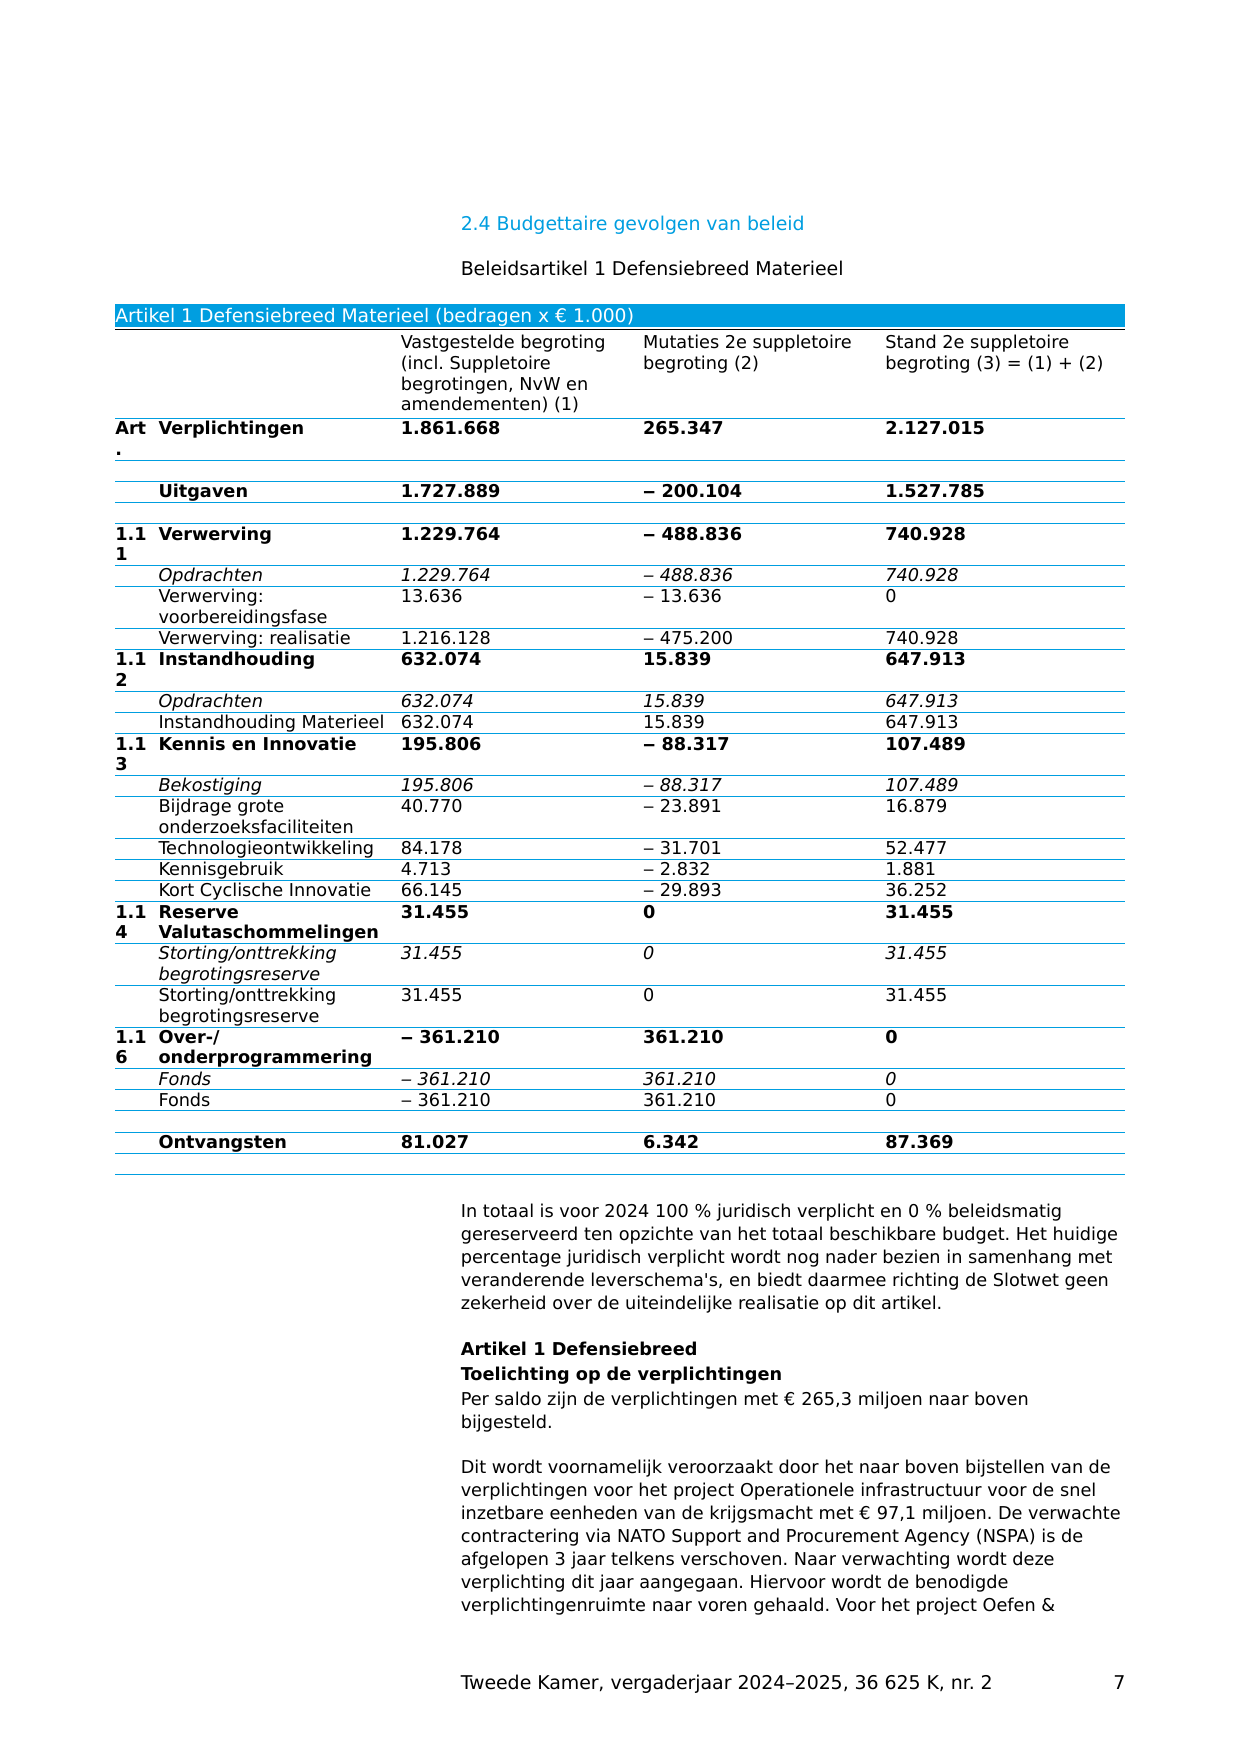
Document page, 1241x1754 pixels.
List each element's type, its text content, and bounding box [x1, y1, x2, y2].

table_cell 31.455 [398, 986, 640, 1026]
table_cell [882, 1154, 1125, 1174]
table_cell [115, 330, 155, 418]
table_cell Instandhouding Materieel [155, 713, 398, 733]
table_cell [115, 881, 155, 901]
table_cell 1.216.128 [398, 629, 640, 649]
table_cell 0 [882, 1028, 1125, 1068]
table_cell 361.210 [640, 1069, 882, 1089]
table_cell [115, 839, 155, 859]
table_cell 81.027 [398, 1133, 640, 1153]
table_cell 1.16 [115, 1028, 155, 1068]
table_cell Fonds [155, 1069, 398, 1089]
table_cell 1.14 [115, 902, 155, 943]
table_cell [155, 330, 398, 418]
table_cell Verwerving: voorbereidingsfase [155, 587, 398, 628]
table_cell [640, 1154, 882, 1174]
text Artikel 1 Defensiebreed [461, 1337, 1125, 1360]
table_cell [115, 461, 155, 481]
table_cell Stand 2e suppletoire begroting (3) = (1) + (2) [882, 330, 1125, 418]
table_cell ‒ 2.832 [640, 860, 882, 880]
table_cell 195.806 [398, 776, 640, 796]
table_cell ‒ 488.836 [640, 566, 882, 586]
table_cell [115, 1069, 155, 1089]
table_cell [115, 1090, 155, 1110]
table_cell 1.229.764 [398, 566, 640, 586]
table_cell 13.636 [398, 587, 640, 628]
table_cell [115, 587, 155, 628]
table_cell 31.455 [398, 902, 640, 943]
table_cell [640, 1111, 882, 1132]
table_cell 31.455 [882, 986, 1125, 1026]
table_cell ‒ 88.317 [640, 776, 882, 796]
table_cell 31.455 [882, 902, 1125, 943]
table_cell Reserve Valutaschommelingen [155, 902, 398, 943]
table_cell ‒ 88.317 [640, 734, 882, 775]
table_cell 1.11 [115, 524, 155, 565]
table_cell 0 [640, 902, 882, 943]
table_cell [882, 461, 1125, 481]
table_cell 632.074 [398, 713, 640, 733]
table_cell 632.074 [398, 650, 640, 691]
table_cell 0 [882, 587, 1125, 628]
table_cell [882, 1111, 1125, 1132]
table_cell 1.881 [882, 860, 1125, 880]
table_cell Opdrachten [155, 692, 398, 712]
title 2.4 Budgettaire gevolgen van beleid [461, 213, 1125, 235]
table_cell 361.210 [640, 1090, 882, 1110]
table_cell [115, 1133, 155, 1153]
table_cell 1.229.764 [398, 524, 640, 565]
table_cell 1.727.889 [398, 482, 640, 502]
table_cell [398, 1111, 640, 1132]
table_cell ‒ 13.636 [640, 587, 882, 628]
table_cell 15.839 [640, 650, 882, 691]
table_cell 31.455 [398, 944, 640, 984]
table_cell 31.455 [882, 944, 1125, 984]
table_cell 361.210 [640, 1028, 882, 1068]
table_cell ‒ 200.104 [640, 482, 882, 502]
table_cell Bijdrage grote onderzoeksfaciliteiten [155, 797, 398, 838]
table_cell Instandhouding [155, 650, 398, 691]
table_cell 1.861.668 [398, 419, 640, 459]
table_cell 6.342 [640, 1133, 882, 1153]
table_cell Storting/onttrekking begrotingsreserve [155, 944, 398, 984]
table_cell [115, 860, 155, 880]
table_cell [115, 713, 155, 733]
table_cell Mutaties 2e suppletoire begroting (2) [640, 330, 882, 418]
table_cell [640, 503, 882, 523]
table_cell 16.879 [882, 797, 1125, 838]
text Per saldo zijn de verplichtingen met € 265,3 miljoen naar boven bijgesteld. [461, 1387, 1125, 1433]
table_cell [640, 461, 882, 481]
table_cell Technologieontwikkeling [155, 839, 398, 859]
table_cell 647.913 [882, 692, 1125, 712]
table_cell 0 [640, 986, 882, 1026]
table_cell [155, 461, 398, 481]
text In totaal is voor 2024 100 % juridisch verplicht en 0 % beleidsmatig gereserveerd ten opzichte van het totaal beschikbare budget. Het huidige percentage juridisch verplicht wordt nog nader bezien in samenhang met veranderende leverschema's, en biedt daarmee richting de Slotwet geen zekerheid over de uiteindelijke realisatie op dit artikel. [461, 1199, 1125, 1314]
table_cell Uitgaven [155, 482, 398, 502]
table_cell 647.913 [882, 713, 1125, 733]
table_cell 1.13 [115, 734, 155, 775]
table_cell [155, 503, 398, 523]
table_cell 265.347 [640, 419, 882, 459]
table_cell Verwerving [155, 524, 398, 565]
table_cell [882, 503, 1125, 523]
table_cell Opdrachten [155, 566, 398, 586]
table_cell ‒ 488.836 [640, 524, 882, 565]
table_cell ‒ 23.891 [640, 797, 882, 838]
table_cell 36.252 [882, 881, 1125, 901]
table_cell ‒ 29.893 [640, 881, 882, 901]
title Beleidsartikel 1 Defensiebreed Materieel [461, 258, 1125, 280]
table_cell [115, 503, 155, 523]
table_cell [115, 482, 155, 502]
table_cell 52.477 [882, 839, 1125, 859]
table_cell Kort Cyclische Innovatie [155, 881, 398, 901]
table_cell [398, 503, 640, 523]
table_cell 1.527.785 [882, 482, 1125, 502]
table_cell ‒ 31.701 [640, 839, 882, 859]
table_cell ‒ 361.210 [398, 1090, 640, 1110]
text Dit wordt voornamelijk veroorzaakt door het naar boven bijstellen van de verplichtingen voor het project Operationele infrastructuur voor de snel inzetbare eenheden van de krijgsmacht met € 97,1 miljoen. De verwachte contractering via NATO Support and Procurement Agency (NSPA) is de afgelopen 3 jaar telkens verschoven. Naar verwachting wordt deze verplichting dit jaar aangegaan. Hiervoor wordt de benodigde verplichtingenruimte naar voren gehaald. Voor het project Oefen & [461, 1456, 1125, 1616]
table_cell 1.12 [115, 650, 155, 691]
table_cell [398, 461, 640, 481]
table_cell Verplichtingen [155, 419, 398, 459]
table_cell Bekostiging [155, 776, 398, 796]
table_cell Art. [115, 419, 155, 459]
text Toelichting op de verplichtingen [461, 1362, 1125, 1385]
table_cell 0 [882, 1090, 1125, 1110]
table_cell Storting/onttrekking begrotingsreserve [155, 986, 398, 1026]
table_cell 15.839 [640, 692, 882, 712]
table_cell 740.928 [882, 566, 1125, 586]
table_cell 66.145 [398, 881, 640, 901]
table_cell 632.074 [398, 692, 640, 712]
table_cell 0 [882, 1069, 1125, 1089]
table_cell ‒ 475.200 [640, 629, 882, 649]
table_cell 40.770 [398, 797, 640, 838]
table_cell [115, 629, 155, 649]
table_cell ‒ 361.210 [398, 1028, 640, 1068]
table_cell [398, 1154, 640, 1174]
table_cell [115, 566, 155, 586]
table_cell 87.369 [882, 1133, 1125, 1153]
table_cell Vastgestelde begroting (incl. Suppletoire begrotingen, NvW en amendementen) (1) [398, 330, 640, 418]
table_cell 107.489 [882, 734, 1125, 775]
table_cell [115, 1111, 155, 1132]
table_cell [115, 797, 155, 838]
table_cell Verwerving: realisatie [155, 629, 398, 649]
table_cell 740.928 [882, 629, 1125, 649]
table_cell Fonds [155, 1090, 398, 1110]
table_cell 740.928 [882, 524, 1125, 565]
table_cell Kennis en Innovatie [155, 734, 398, 775]
table_cell [155, 1111, 398, 1132]
table_cell 2.127.015 [882, 419, 1125, 459]
table_cell [115, 986, 155, 1026]
table_cell 15.839 [640, 713, 882, 733]
table_cell 647.913 [882, 650, 1125, 691]
table_cell Over-/ onderprogrammering [155, 1028, 398, 1068]
table_cell ‒ 361.210 [398, 1069, 640, 1089]
table_cell [115, 1154, 155, 1174]
table_cell 107.489 [882, 776, 1125, 796]
table_cell [155, 1154, 398, 1174]
table_cell Ontvangsten [155, 1133, 398, 1153]
table_cell Kennisgebruik [155, 860, 398, 880]
table_cell 195.806 [398, 734, 640, 775]
table_cell [115, 944, 155, 984]
table_cell 84.178 [398, 839, 640, 859]
table_cell 0 [640, 944, 882, 984]
table_cell 4.713 [398, 860, 640, 880]
table_cell [115, 776, 155, 796]
table_cell [115, 692, 155, 712]
